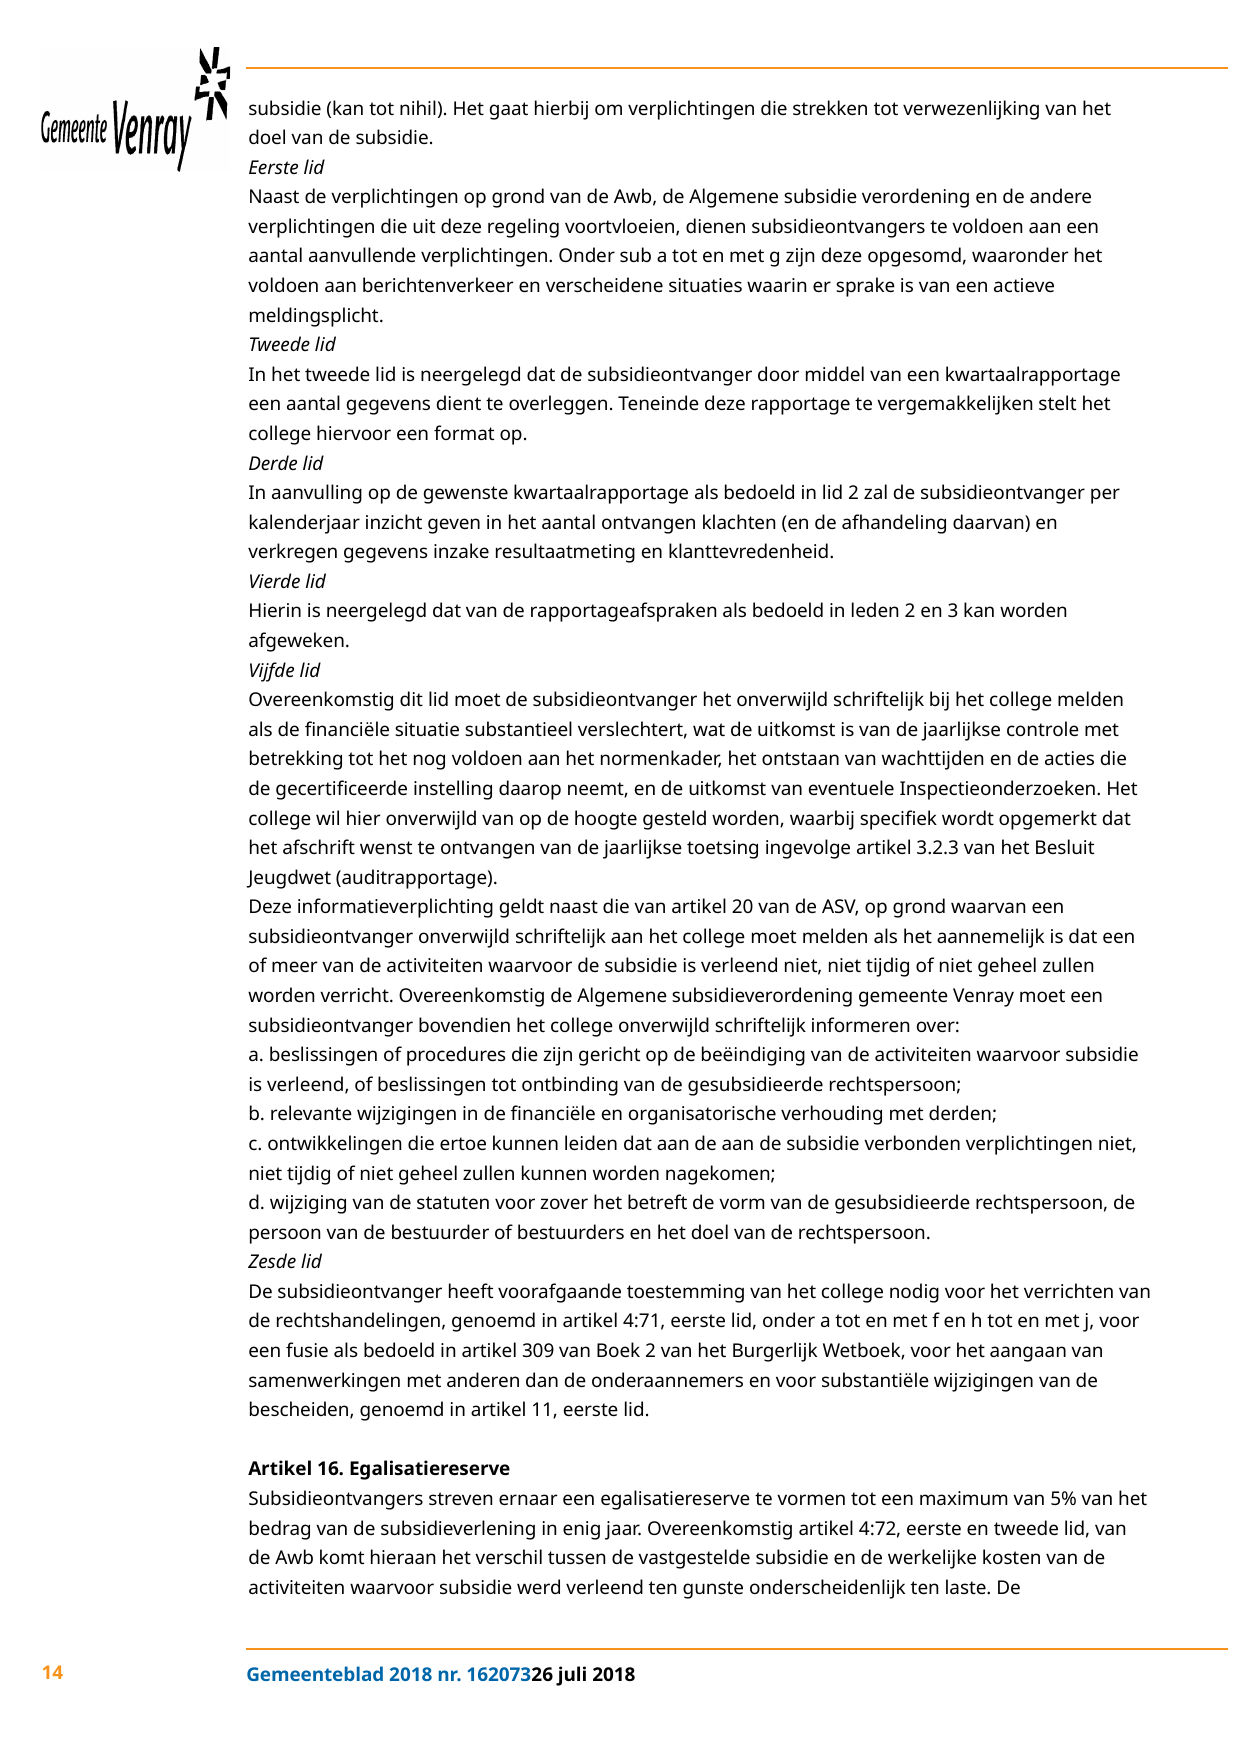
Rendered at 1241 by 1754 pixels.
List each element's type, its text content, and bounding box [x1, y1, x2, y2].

text De subsidieontvanger heeft voorafgaande toestemming van het college nodig voor het verrichten van de rechtshandelingen, genoemd in artikel 4:71, eerste lid, onder a tot en met f en h tot en met j, voor een fusie als bedoeld in artikel 309 van Boek 2 van het Burgerlijk Wetboek, voor het aangaan van samenwerkingen met anderen dan de onderaannemers en voor substantiële wijzigingen van de bescheiden, genoemd in artikel 11, eerste lid. [248, 1278, 1152, 1422]
text Artikel 16. Egalisatiereserve [248, 1456, 1152, 1481]
text Vierde lid [248, 568, 1152, 594]
text d. wijziging van de statuten voor zover het betreft de vorm van de gesubsidieerde rechtspersoon, de persoon van de bestuurder of bestuurders en het doel van de rechtspersoon. [248, 1189, 1152, 1245]
text Overeenkomstig dit lid moet de subsidieontvanger het onverwijld schriftelijk bij het college melden als de financiële situatie substantieel verslechtert, wat de uitkomst is van de jaarlijkse controle met betrekking tot het nog voldoen aan het normenkader, het ontstaan van wachttijden en de acties die de gecertificeerde instelling daarop neemt, en de uitkomst van eventuele Inspectieonderzoeken. Het college wil hier onverwijld van op de hoogte gesteld worden, waarbij specifiek wordt opgemerkt dat het afschrift wenst te ontvangen van de jaarlijkse toetsing ingevolge artikel 3.2.3 van het Besluit Jeugdwet (auditrapportage). [248, 686, 1152, 890]
text Vijfde lid [248, 657, 1152, 683]
text Zesde lid [248, 1248, 1152, 1274]
text subsidie (kan tot nihil). Het gaat hierbij om verplichtingen die strekken tot verwezenlijking van het doel van de subsidie. [248, 95, 1152, 150]
text a. beslissingen of procedures die zijn gericht op de beëindiging van de activiteiten waarvoor subsidie is verleend, of beslissingen tot ontbinding van de gesubsidieerde rechtspersoon; [248, 1041, 1152, 1097]
text In aanvulling op de gewenste kwartaalrapportage als bedoeld in lid 2 zal de subsidieontvanger per kalenderjaar inzicht geven in het aantal ontvangen klachten (en de afhandeling daarvan) en verkregen gegevens inzake resultaatmeting en klanttevredenheid. [248, 479, 1152, 564]
text Eerste lid [248, 154, 1152, 180]
text Tweede lid [248, 331, 1152, 357]
picture [41, 47, 231, 172]
text Hierin is neergelegd dat van de rapportageafspraken als bedoeld in leden 2 en 3 kan worden afgeweken. [248, 598, 1152, 653]
text Derde lid [248, 450, 1152, 476]
text c. ontwikkelingen die ertoe kunnen leiden dat aan de aan de subsidie verbonden verplichtingen niet, niet tijdig of niet geheel zullen kunnen worden nagekomen; [248, 1130, 1152, 1186]
text Deze informatieverplichting geldt naast die van artikel 20 van de ASV, op grond waarvan een subsidieontvanger onverwijld schriftelijk aan het college moet melden als het aannemelijk is dat een of meer van de activiteiten waarvoor de subsidie is verleend niet, niet tijdig of niet geheel zullen worden verricht. Overeenkomstig de Algemene subsidieverordening gemeente Venray moet een subsidieontvanger bovendien het college onverwijld schriftelijk informeren over: [248, 893, 1152, 1038]
text b. relevante wijzigingen in de financiële en organisatorische verhouding met derden; [248, 1101, 1152, 1126]
text In het tweede lid is neergelegd dat de subsidieontvanger door middel van een kwartaalrapportage een aantal gegevens dient te overleggen. Teneinde deze rapportage te vergemakkelijken stelt het college hiervoor een format op. [248, 361, 1152, 446]
text Naast de verplichtingen op grond van de Awb, de Algemene subsidie verordening en de andere verplichtingen die uit deze regeling voortvloeien, dienen subsidieontvangers te voldoen aan een aantal aanvullende verplichtingen. Onder sub a tot en met g zijn deze opgesomd, waaronder het voldoen aan berichtenverkeer en verscheidene situaties waarin er sprake is van een actieve meldingsplicht. [248, 183, 1152, 328]
text Subsidieontvangers streven ernaar een egalisatiereserve te vormen tot een maximum van 5% van het bedrag van de subsidieverlening in enig jaar. Overeenkomstig artikel 4:72, eerste en tweede lid, van de Awb komt hieraan het verschil tussen de vastgestelde subsidie en de werkelijke kosten van de activiteiten waarvoor subsidie werd verleend ten gunste onderscheidenlijk ten laste. De [248, 1485, 1152, 1600]
